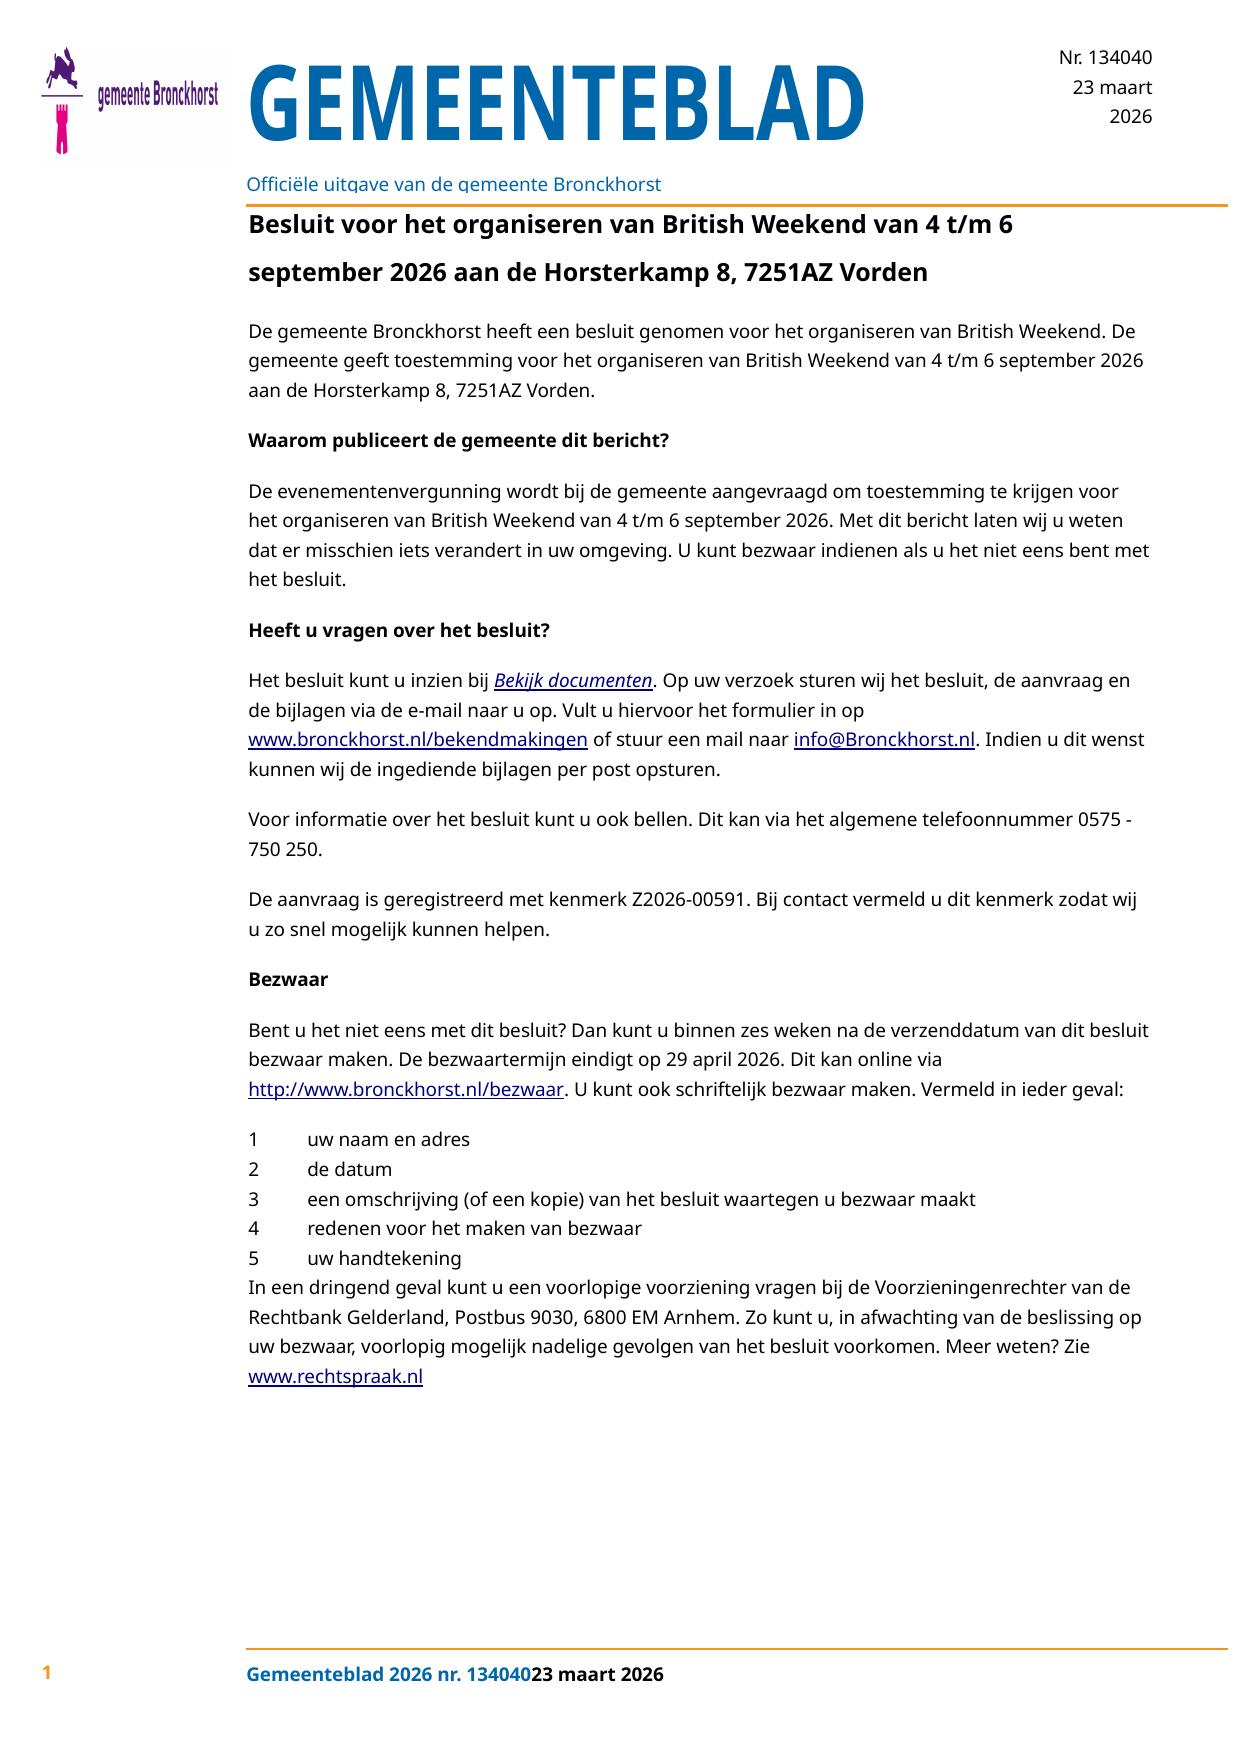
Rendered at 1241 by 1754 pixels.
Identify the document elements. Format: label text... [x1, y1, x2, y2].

list redenen voor het maken van bezwaar [248, 1215, 1152, 1241]
text Bent u het niet eens met dit besluit? Dan kunt u binnen zes weken na de verzenddatum van dit besluit bezwaar maken. De bezwaartermijn eindigt op 29 april 2026. Dit kan online via http://www.bronckhorst.nl/bezwaar. U kunt ook schriftelijk bezwaar maken. Vermeld in ieder geval: [248, 1017, 1152, 1102]
text Waarom publiceert de gemeente dit bericht? [248, 427, 1152, 453]
list de datum [248, 1156, 1152, 1182]
text Bezwaar [248, 967, 1152, 992]
text Het besluit kunt u inzien bij Bekijk documenten. Op uw verzoek sturen wij het besluit, de aanvraag en de bijlagen via de e-mail naar u op. Vult u hiervoor het formulier in op www.bronckhorst.nl/bekendmakingen of stuur een mail naar info@Bronckhorst.nl. Indien u dit wenst kunnen wij de ingediende bijlagen per post opsturen. [248, 667, 1152, 782]
text Voor informatie over het besluit kunt u ook bellen. Dit kan via het algemene telefoonnummer 0575 - 750 250. [248, 807, 1152, 862]
list een omschrijving (of een kopie) van het besluit waartegen u bezwaar maakt [248, 1186, 1152, 1212]
text De aanvraag is geregistreerd met kenmerk Z2026-00591. Bij contact vermeld u dit kenmerk zodat wij u zo snel mogelijk kunnen helpen. [248, 887, 1152, 942]
text De evenementenvergunning wordt bij de gemeente aangevraagd om toestemming te krijgen voor het organiseren van British Weekend van 4 t/m 6 september 2026. Met dit bericht laten wij u weten dat er misschien iets verandert in uw omgeving. U kunt bezwaar indienen als u het niet eens bent met het besluit. [248, 478, 1152, 592]
list uw handtekening [248, 1245, 1152, 1271]
text De gemeente Bronckhorst heeft een besluit genomen voor het organiseren van British Weekend. De gemeente geeft toestemming voor het organiseren van British Weekend van 4 t/m 6 september 2026 aan de Horsterkamp 8, 7251AZ Vorden. [248, 318, 1152, 403]
picture [41, 47, 231, 172]
text Besluit voor het organiseren van British Weekend van 4 t/m 6 september 2026 aan de Horsterkamp 8, 7251AZ Vorden [248, 207, 1152, 288]
text In een dringend geval kunt u een voorlopige voorziening vragen bij de Voorzieningenrechter van de Rechtbank Gelderland, Postbus 9030, 6800 EM Arnhem. Zo kunt u, in afwachting van de beslissing op uw bezwaar, voorlopig mogelijk nadelige gevolgen van het besluit voorkomen. Meer weten? Zie www.rechtspraak.nl [248, 1274, 1152, 1389]
text Heeft u vragen over het besluit? [248, 617, 1152, 643]
list uw naam en adres [248, 1127, 1152, 1152]
